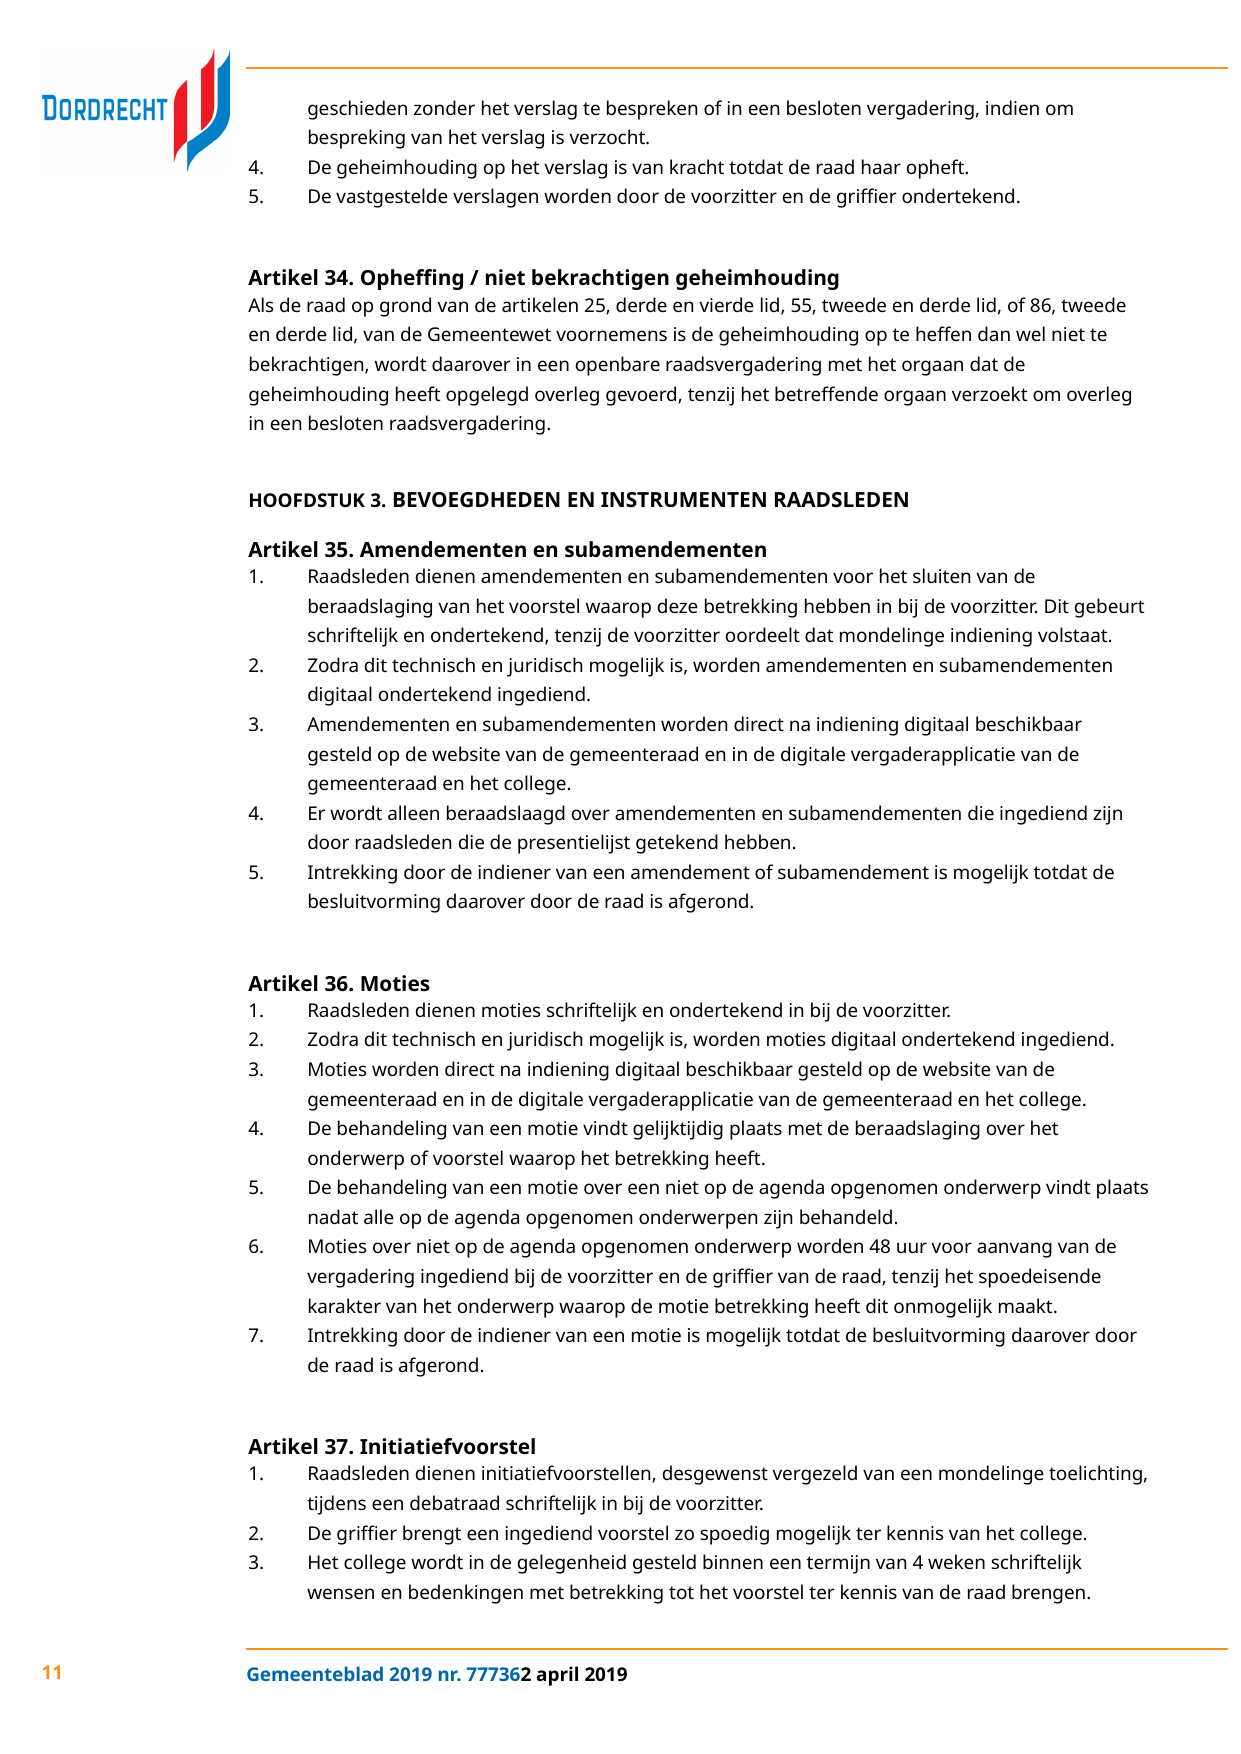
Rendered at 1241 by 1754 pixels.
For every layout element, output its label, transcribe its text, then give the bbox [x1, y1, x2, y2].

list Zodra dit technisch en juridisch mogelijk is, worden amendementen en subamendementen digitaal ondertekend ingediend. [248, 652, 1152, 707]
list Moties worden direct na indiening digitaal beschikbaar gesteld op de website van de gemeenteraad en in de digitale vergaderapplicatie van de gemeenteraad en het college. [248, 1056, 1152, 1112]
list De vastgestelde verslagen worden door de voorzitter en de griffier ondertekend. [248, 183, 1152, 209]
list Intrekking door de indiener van een motie is mogelijk totdat de besluitvorming daarover door de raad is afgerond. [248, 1322, 1152, 1378]
list De behandeling van een motie vindt gelijktijdig plaats met de beraadslaging over het onderwerp of voorstel waarop het betrekking heeft. [248, 1115, 1152, 1171]
text Als de raad op grond van de artikelen 25, derde en vierde lid, 55, tweede en derde lid, of 86, tweede en derde lid, van de Gemeentewet voornemens is de geheimhouding op te heffen dan wel niet te bekrachtigen, wordt daarover in een openbare raadsvergadering met het orgaan dat de geheimhouding heeft opgelegd overleg gevoerd, tenzij het betreffende orgaan verzoekt om overleg in een besloten raadsvergadering. [248, 292, 1152, 436]
text Artikel 36. Moties [248, 969, 1152, 997]
list Raadsleden dienen amendementen en subamendementen voor het sluiten van de beraadslaging van het voorstel waarop deze betrekking hebben in bij de voorzitter. Dit gebeurt schriftelijk en ondertekend, tenzij de voorzitter oordeelt dat mondelinge indiening volstaat. [248, 563, 1152, 648]
list De geheimhouding op het verslag is van kracht totdat de raad haar opheft. [248, 154, 1152, 180]
list Moties over niet op de agenda opgenomen onderwerp worden 48 uur voor aanvang van de vergadering ingediend bij de voorzitter en de griffier van de raad, tenzij het spoedeisende karakter van het onderwerp waarop de motie betrekking heeft dit onmogelijk maakt. [248, 1234, 1152, 1319]
list Zodra dit technisch en juridisch mogelijk is, worden moties digitaal ondertekend ingediend. [248, 1027, 1152, 1052]
list Amendementen en subamendementen worden direct na indiening digitaal beschikbaar gesteld op de website van de gemeenteraad en in de digitale vergaderapplicatie van de gemeenteraad en het college. [248, 711, 1152, 796]
list Intrekking door de indiener van een amendement of subamendement is mogelijk totdat de besluitvorming daarover door de raad is afgerond. [248, 859, 1152, 914]
list Raadsleden dienen moties schriftelijk en ondertekend in bij de voorzitter. [248, 997, 1152, 1023]
list Er wordt alleen beraadslaagd over amendementen en subamendementen die ingediend zijn door raadsleden die de presentielijst getekend hebben. [248, 800, 1152, 855]
list De behandeling van een motie over een niet op de agenda opgenomen onderwerp vindt plaats nadat alle op de agenda opgenomen onderwerpen zijn behandeld. [248, 1174, 1152, 1230]
text Artikel 34. Opheffing / niet bekrachtigen geheimhouding [248, 263, 1152, 292]
list geschieden zonder het verslag te bespreken of in een besloten vergadering, indien om bespreking van het verslag is verzocht. [248, 95, 1152, 150]
text Artikel 37. Initiatiefvoorstel [248, 1432, 1152, 1461]
picture [41, 47, 231, 172]
list Het college wordt in de gelegenheid gesteld binnen een termijn van 4 weken schriftelijk wensen en bedenkingen met betrekking tot het voorstel ter kennis van de raad brengen. [248, 1549, 1152, 1604]
list Raadsleden dienen initiatiefvoorstellen, desgewenst vergezeld van een mondelinge toelichting, tijdens een debatraad schriftelijk in bij de voorzitter. [248, 1461, 1152, 1516]
list De griffier brengt een ingediend voorstel zo spoedig mogelijk ter kennis van het college. [248, 1520, 1152, 1545]
text HOOFDSTUK 3. BEVOEGDHEDEN EN INSTRUMENTEN RAADSLEDEN [248, 486, 1152, 514]
text Artikel 35. Amendementen en subamendementen [248, 535, 1152, 563]
